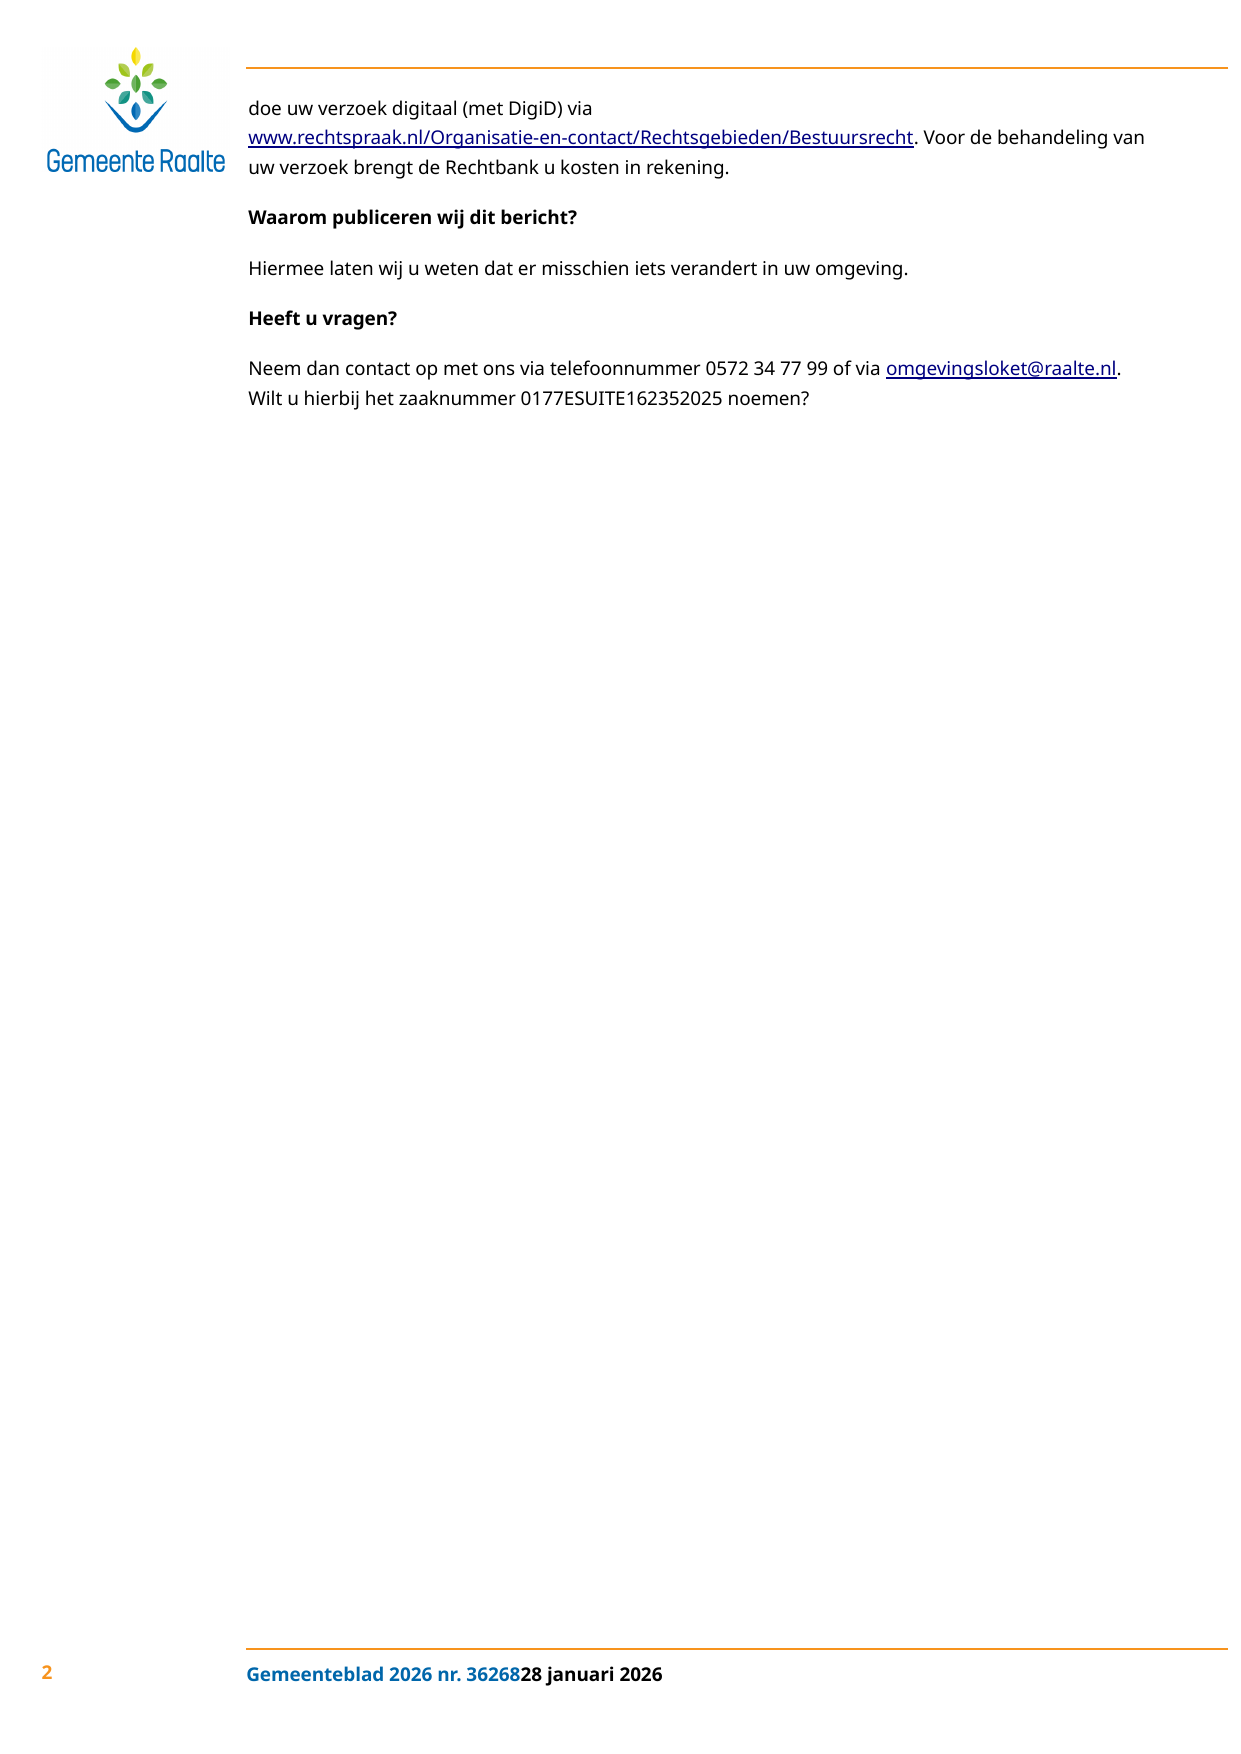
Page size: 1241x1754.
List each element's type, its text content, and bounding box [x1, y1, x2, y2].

text doe uw verzoek digitaal (met DigiD) via www.rechtspraak.nl/Organisatie-en-contact/Rechtsgebieden/Bestuursrecht. Voor de behandeling van uw verzoek brengt de Rechtbank u kosten in rekening. [248, 95, 1152, 180]
text Hiermee laten wij u weten dat er misschien iets verandert in uw omgeving. [248, 255, 1152, 281]
text Waarom publiceren wij dit bericht? [248, 204, 1152, 230]
text Neem dan contact op met ons via telefoonnummer 0572 34 77 99 of via omgevingsloket@raalte.nl. Wilt u hierbij het zaaknummer 0177ESUITE162352025 noemen? [248, 356, 1152, 411]
text Heeft u vragen? [248, 305, 1152, 331]
picture [41, 47, 231, 172]
